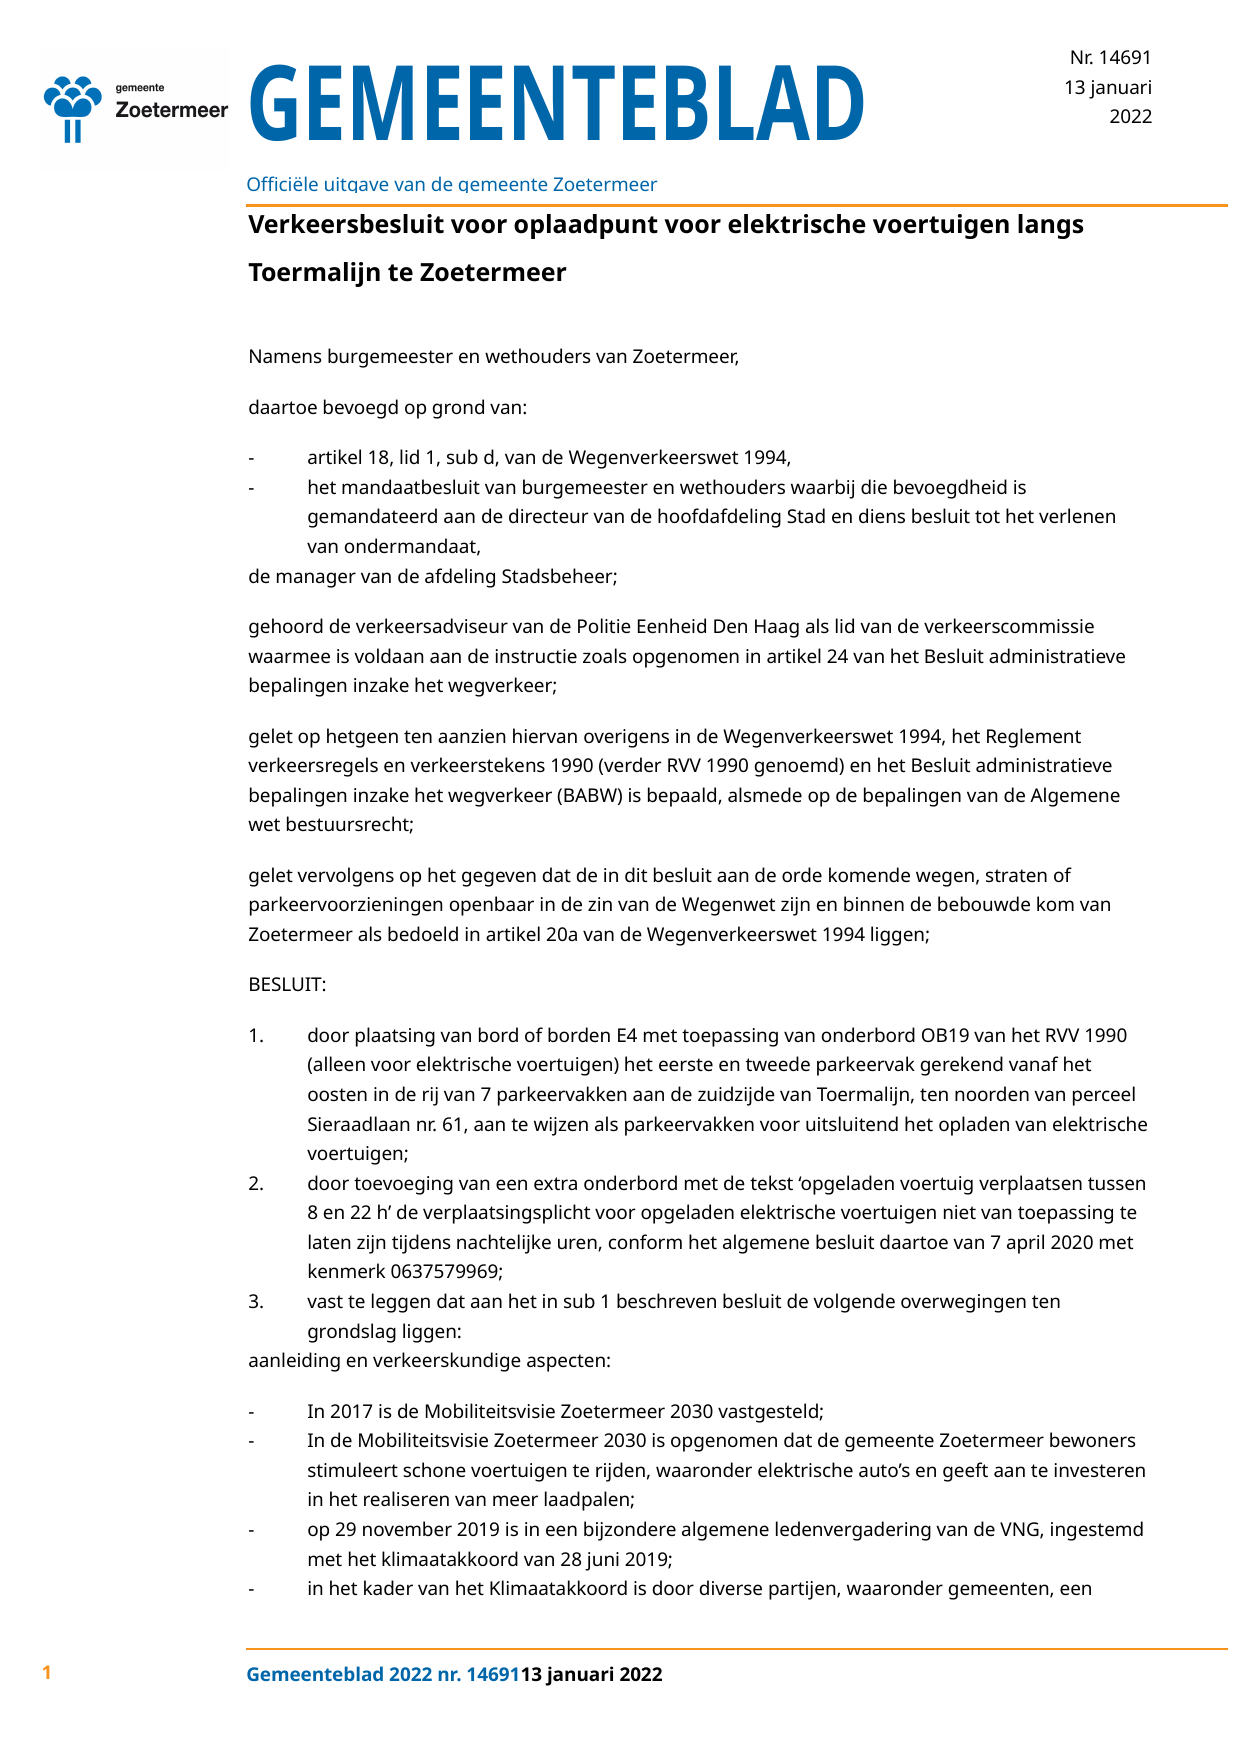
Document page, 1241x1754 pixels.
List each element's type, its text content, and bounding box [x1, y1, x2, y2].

list door toevoeging van een extra onderbord met de tekst ‘opgeladen voertuig verplaatsen tussen 8 en 22 h’ de verplaatsingsplicht voor opgeladen elektrische voertuigen niet van toepassing te laten zijn tijdens nachtelijke uren, conform het algemene besluit daartoe van 7 april 2020 met kenmerk 0637579969; [248, 1170, 1152, 1284]
list in het kader van het Klimaatakkoord is door diverse partijen, waaronder gemeenten, een [248, 1575, 1152, 1601]
list artikel 18, lid 1, sub d, van de Wegenverkeerswet 1994, [248, 444, 1152, 470]
text de manager van de afdeling Stadsbeheer; [248, 563, 1152, 588]
list In de Mobiliteitsvisie Zoetermeer 2030 is opgenomen dat de gemeente Zoetermeer bewoners stimuleert schone voertuigen te rijden, waaronder elektrische auto’s en geeft aan te investeren in het realiseren van meer laadpalen; [248, 1427, 1152, 1512]
list vast te leggen dat aan het in sub 1 beschreven besluit de volgende overwegingen ten grondslag liggen: [248, 1288, 1152, 1343]
text gehoord de verkeersadviseur van de Politie Eenheid Den Haag als lid van de verkeerscommissie waarmee is voldaan aan de instructie zoals opgenomen in artikel 24 van het Besluit administratieve bepalingen inzake het wegverkeer; [248, 613, 1152, 698]
text gelet vervolgens op het gegeven dat de in dit besluit aan de orde komende wegen, straten of parkeervoorzieningen openbaar in de zin van de Wegenwet zijn en binnen de bebouwde kom van Zoetermeer als bedoeld in artikel 20a van de Wegenverkeerswet 1994 liggen; [248, 862, 1152, 947]
list door plaatsing van bord of borden E4 met toepassing van onderbord OB19 van het RVV 1990 (alleen voor elektrische voertuigen) het eerste en tweede parkeervak gerekend vanaf het oosten in de rij van 7 parkeervakken aan de zuidzijde van Toermalijn, ten noorden van perceel Sieraadlaan nr. 61, aan te wijzen als parkeervakken voor uitsluitend het opladen van elektrische voertuigen; [248, 1022, 1152, 1166]
text aanleiding en verkeerskundige aspecten: [248, 1347, 1152, 1373]
text daartoe bevoegd op grond van: [248, 394, 1152, 420]
list In 2017 is de Mobiliteitsvisie Zoetermeer 2030 vastgesteld; [248, 1398, 1152, 1423]
text Namens burgemeester en wethouders van Zoetermeer, [248, 344, 1152, 369]
text Verkeersbesluit voor oplaadpunt voor elektrische voertuigen langs Toermalijn te Zoetermeer [248, 207, 1152, 288]
list op 29 november 2019 is in een bijzondere algemene ledenvergadering van de VNG, ingestemd met het klimaatakkoord van 28 juni 2019; [248, 1516, 1152, 1571]
picture [41, 47, 231, 172]
list het mandaatbesluit van burgemeester en wethouders waarbij die bevoegdheid is gemandateerd aan de directeur van de hoofdafdeling Stad en diens besluit tot het verlenen van ondermandaat, [248, 474, 1152, 559]
text BESLUIT: [248, 972, 1152, 997]
text gelet op hetgeen ten aanzien hiervan overigens in de Wegenverkeerswet 1994, het Reglement verkeersregels en verkeerstekens 1990 (verder RVV 1990 genoemd) en het Besluit administratieve bepalingen inzake het wegverkeer (BABW) is bepaald, alsmede op de bepalingen van de Algemene wet bestuursrecht; [248, 723, 1152, 837]
